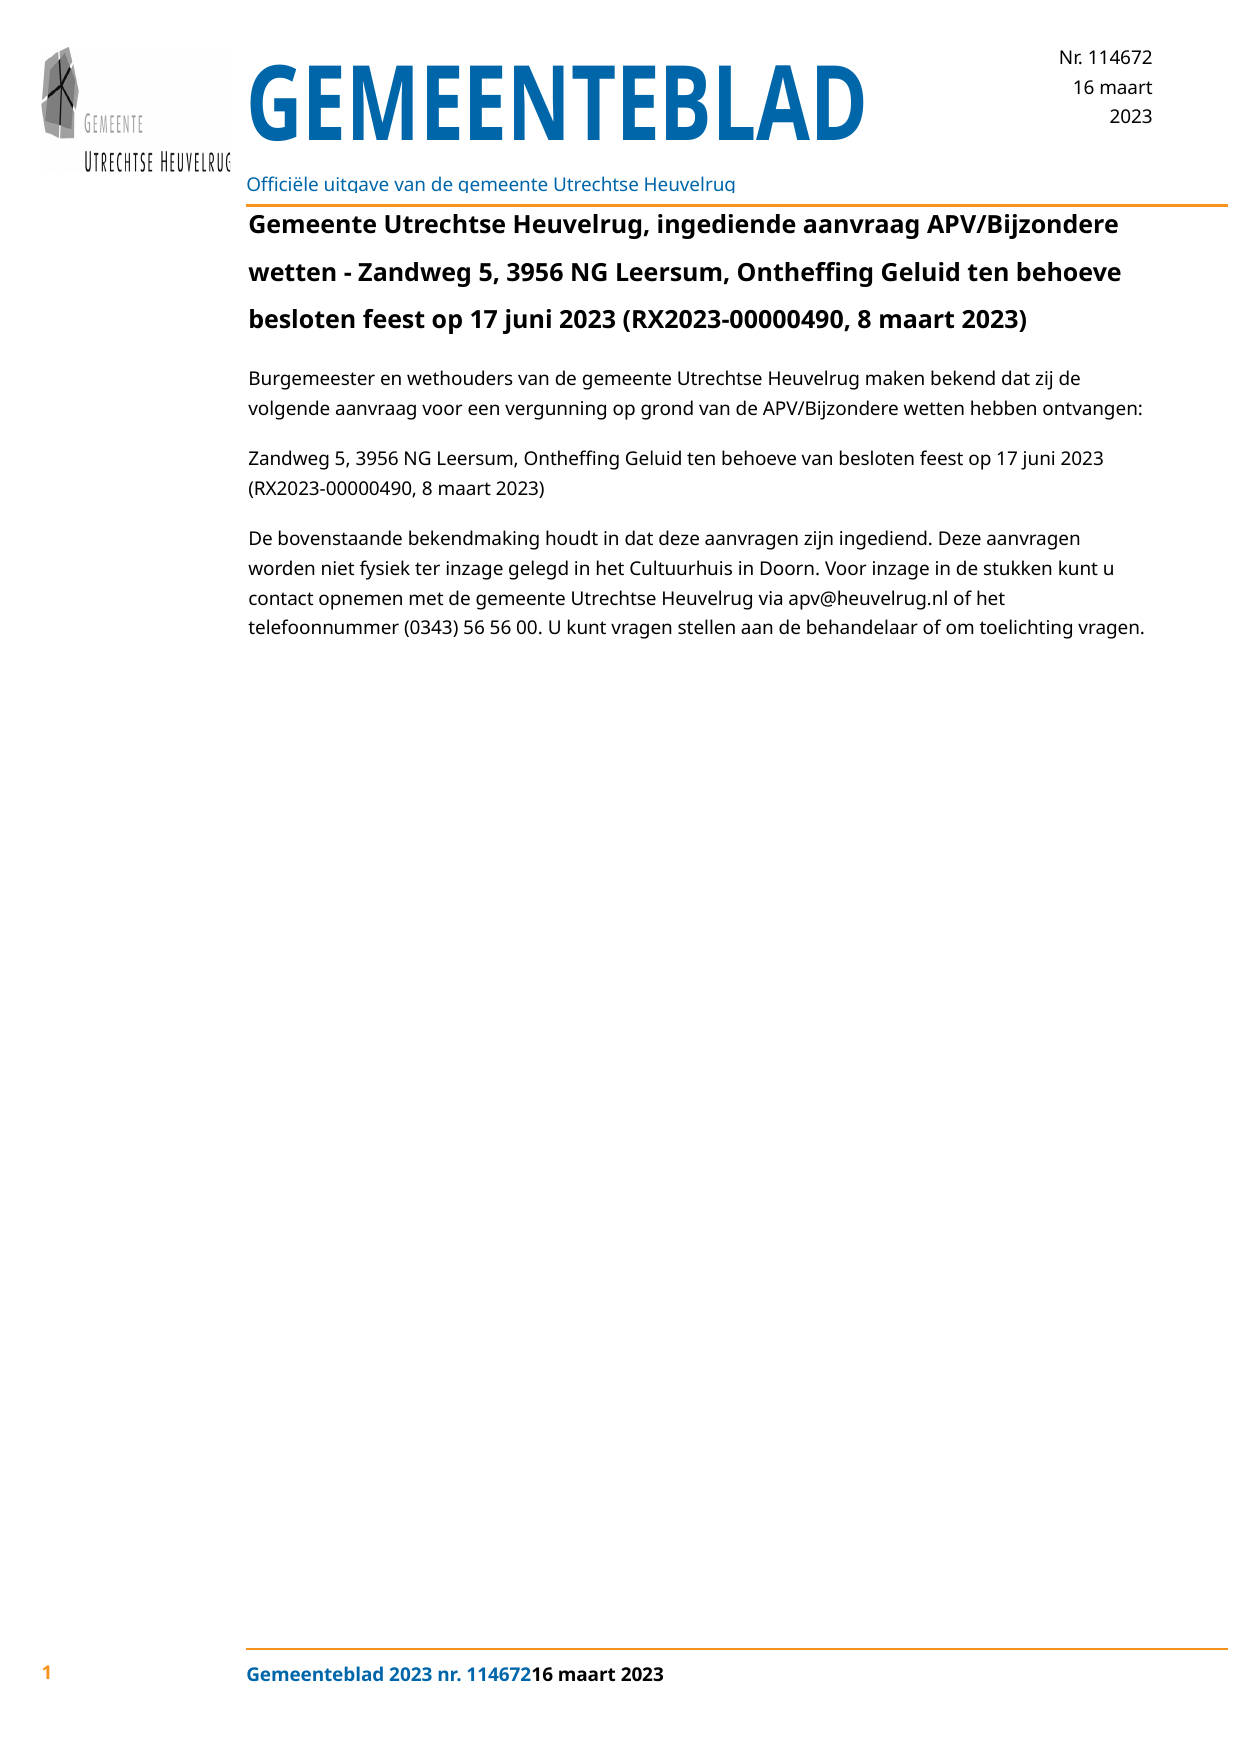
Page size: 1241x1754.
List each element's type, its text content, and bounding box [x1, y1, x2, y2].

text Zandweg 5, 3956 NG Leersum, Ontheffing Geluid ten behoeve van besloten feest op 17 juni 2023 (RX2023-00000490, 8 maart 2023) [248, 446, 1152, 501]
text Burgemeester en wethouders van de gemeente Utrechtse Heuvelrug maken bekend dat zij de volgende aanvraag voor een vergunning op grond van de APV/Bijzondere wetten hebben ontvangen: [248, 366, 1152, 421]
picture [41, 47, 231, 172]
text De bovenstaande bekendmaking houdt in dat deze aanvragen zijn ingediend. Deze aanvragen worden niet fysiek ter inzage gelegd in het Cultuurhuis in Doorn. Voor inzage in de stukken kunt u contact opnemen met de gemeente Utrechtse Heuvelrug via apv@heuvelrug.nl of het telefoonnummer (0343) 56 56 00. U kunt vragen stellen aan de behandelaar of om toelichting vragen. [248, 526, 1152, 640]
text Gemeente Utrechtse Heuvelrug, ingediende aanvraag APV/Bijzondere wetten - Zandweg 5, 3956 NG Leersum, Ontheffing Geluid ten behoeve besloten feest op 17 juni 2023 (RX2023-00000490, 8 maart 2023) [248, 207, 1152, 336]
